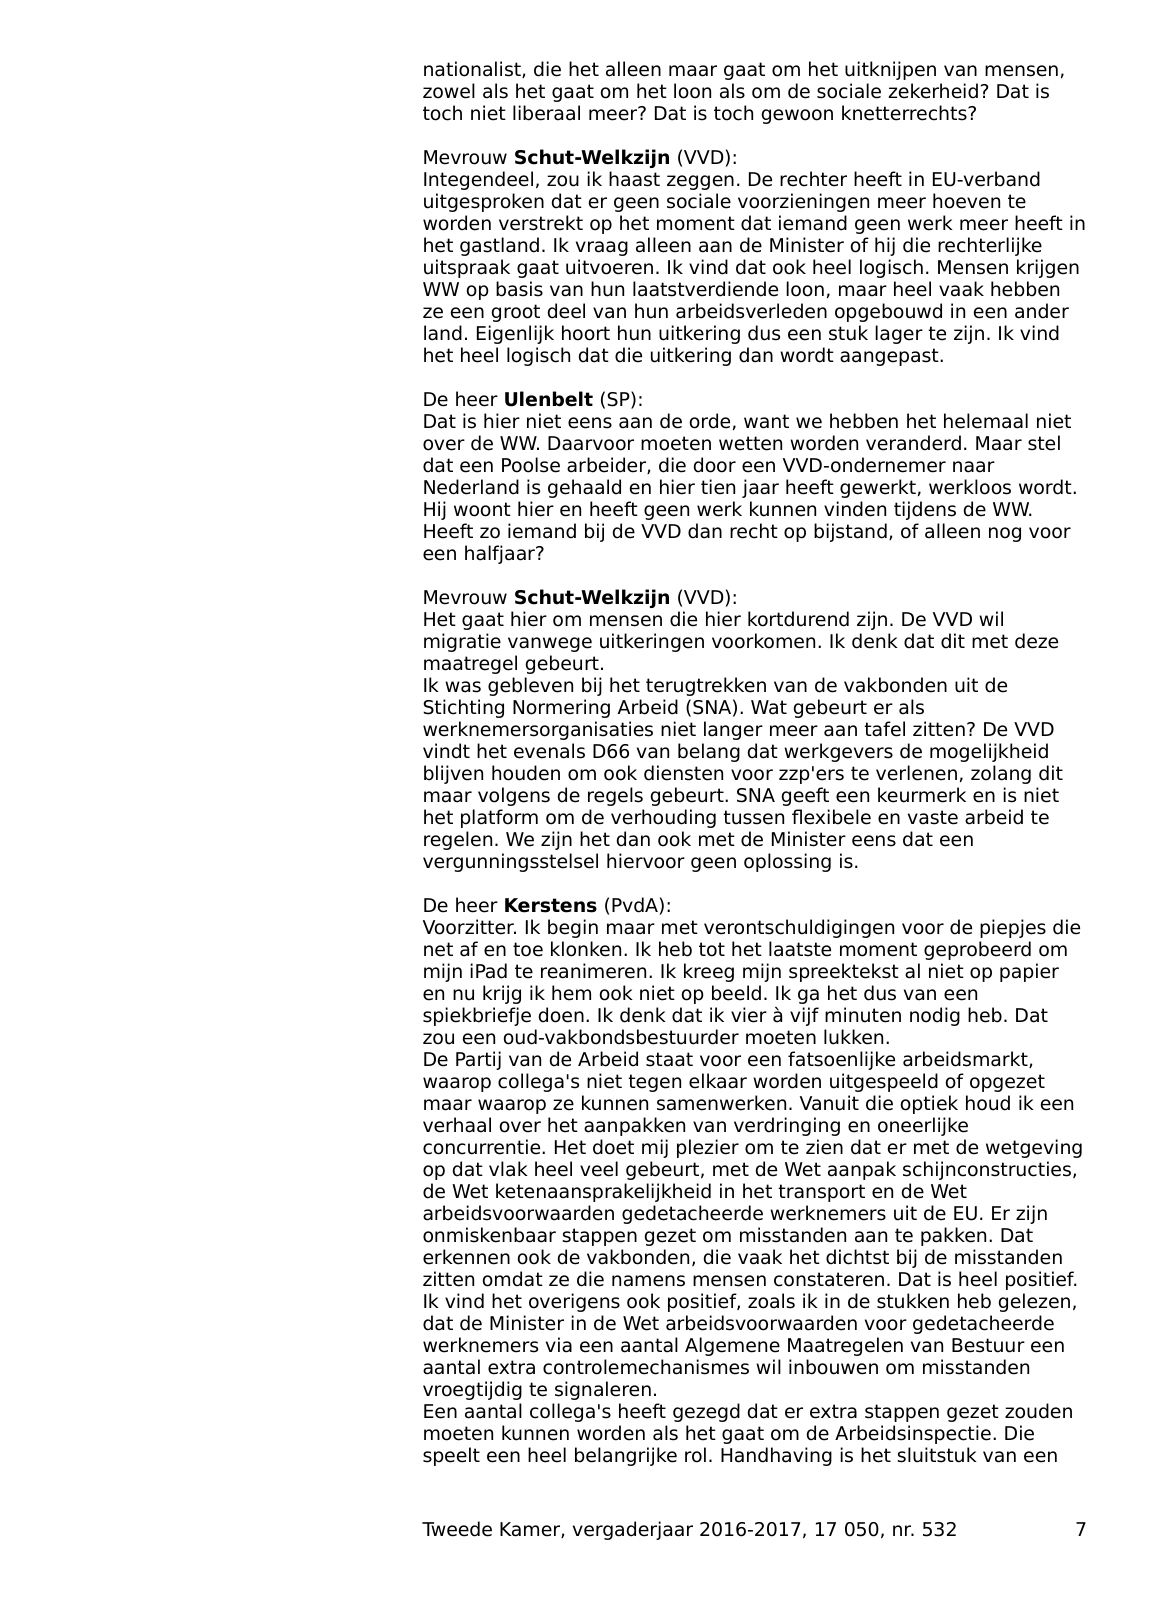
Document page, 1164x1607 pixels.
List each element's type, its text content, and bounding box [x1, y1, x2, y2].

text Mevrouw Schut-Welkzijn (VVD): [422, 147, 1087, 169]
text Dat is hier niet eens aan de orde, want we hebben het helemaal niet over de WW. Daarvoor moeten wetten worden veranderd. Maar stel dat een Poolse arbeider, die door een VVD-ondernemer naar Nederland is gehaald en hier tien jaar heeft gewerkt, werkloos wordt. Hij woont hier en heeft geen werk kunnen vinden tijdens de WW. Heeft zo iemand bij de VVD dan recht op bijstand, of alleen nog voor een halfjaar? [422, 411, 1087, 565]
text De heer Ulenbelt (SP): [422, 389, 1087, 411]
text Ik was gebleven bij het terugtrekken van de vakbonden uit de Stichting Normering Arbeid (SNA). Wat gebeurt er als werknemersorganisaties niet langer meer aan tafel zitten? De VVD vindt het evenals D66 van belang dat werkgevers de mogelijkheid blijven houden om ook diensten voor zzp'ers te verlenen, zolang dit maar volgens de regels gebeurt. SNA geeft een keurmerk en is niet het platform om de verhouding tussen flexibele en vaste arbeid te regelen. We zijn het dan ook met de Minister eens dat een vergunningsstelsel hiervoor geen oplossing is. [422, 675, 1087, 873]
text De Partij van de Arbeid staat voor een fatsoenlijke arbeidsmarkt, waarop collega's niet tegen elkaar worden uitgespeeld of opgezet maar waarop ze kunnen samenwerken. Vanuit die optiek houd ik een verhaal over het aanpakken van verdringing en oneerlijke concurrentie. Het doet mij plezier om te zien dat er met de wetgeving op dat vlak heel veel gebeurt, met de Wet aanpak schijnconstructies, de Wet ketenaansprakelijkheid in het transport en de Wet arbeidsvoorwaarden gedetacheerde werknemers uit de EU. Er zijn onmiskenbaar stappen gezet om misstanden aan te pakken. Dat erkennen ook de vakbonden, die vaak het dichtst bij de misstanden zitten omdat ze die namens mensen constateren. Dat is heel positief. Ik vind het overigens ook positief, zoals ik in de stukken heb gelezen, dat de Minister in de Wet arbeidsvoorwaarden voor gedetacheerde werknemers via een aantal Algemene Maatregelen van Bestuur een aantal extra controlemechanismes wil inbouwen om misstanden vroegtijdig te signaleren. [422, 1049, 1087, 1401]
text De heer Kerstens (PvdA): [422, 895, 1087, 917]
text Een aantal collega's heeft gezegd dat er extra stappen gezet zouden moeten kunnen worden als het gaat om de Arbeidsinspectie. Die speelt een heel belangrijke rol. Handhaving is het sluitstuk van een [422, 1401, 1087, 1467]
text Mevrouw Schut-Welkzijn (VVD): [422, 587, 1087, 609]
text Het gaat hier om mensen die hier kortdurend zijn. De VVD wil migratie vanwege uitkeringen voorkomen. Ik denk dat dit met deze maatregel gebeurt. [422, 609, 1087, 675]
text Voorzitter. Ik begin maar met verontschuldigingen voor de piepjes die net af en toe klonken. Ik heb tot het laatste moment geprobeerd om mijn iPad te reanimeren. Ik kreeg mijn spreektekst al niet op papier en nu krijg ik hem ook niet op beeld. Ik ga het dus van een spiekbriefje doen. Ik denk dat ik vier à vijf minuten nodig heb. Dat zou een oud-vakbondsbestuurder moeten lukken. [422, 917, 1087, 1049]
text Integendeel, zou ik haast zeggen. De rechter heeft in EU-verband uitgesproken dat er geen sociale voorzieningen meer hoeven te worden verstrekt op het moment dat iemand geen werk meer heeft in het gastland. Ik vraag alleen aan de Minister of hij die rechterlijke uitspraak gaat uitvoeren. Ik vind dat ook heel logisch. Mensen krijgen WW op basis van hun laatstverdiende loon, maar heel vaak hebben ze een groot deel van hun arbeidsverleden opgebouwd in een ander land. Eigenlijk hoort hun uitkering dus een stuk lager te zijn. Ik vind het heel logisch dat die uitkering dan wordt aangepast. [422, 169, 1087, 367]
text nationalist, die het alleen maar gaat om het uitknijpen van mensen, zowel als het gaat om het loon als om de sociale zekerheid? Dat is toch niet liberaal meer? Dat is toch gewoon knetterrechts? [422, 59, 1087, 125]
